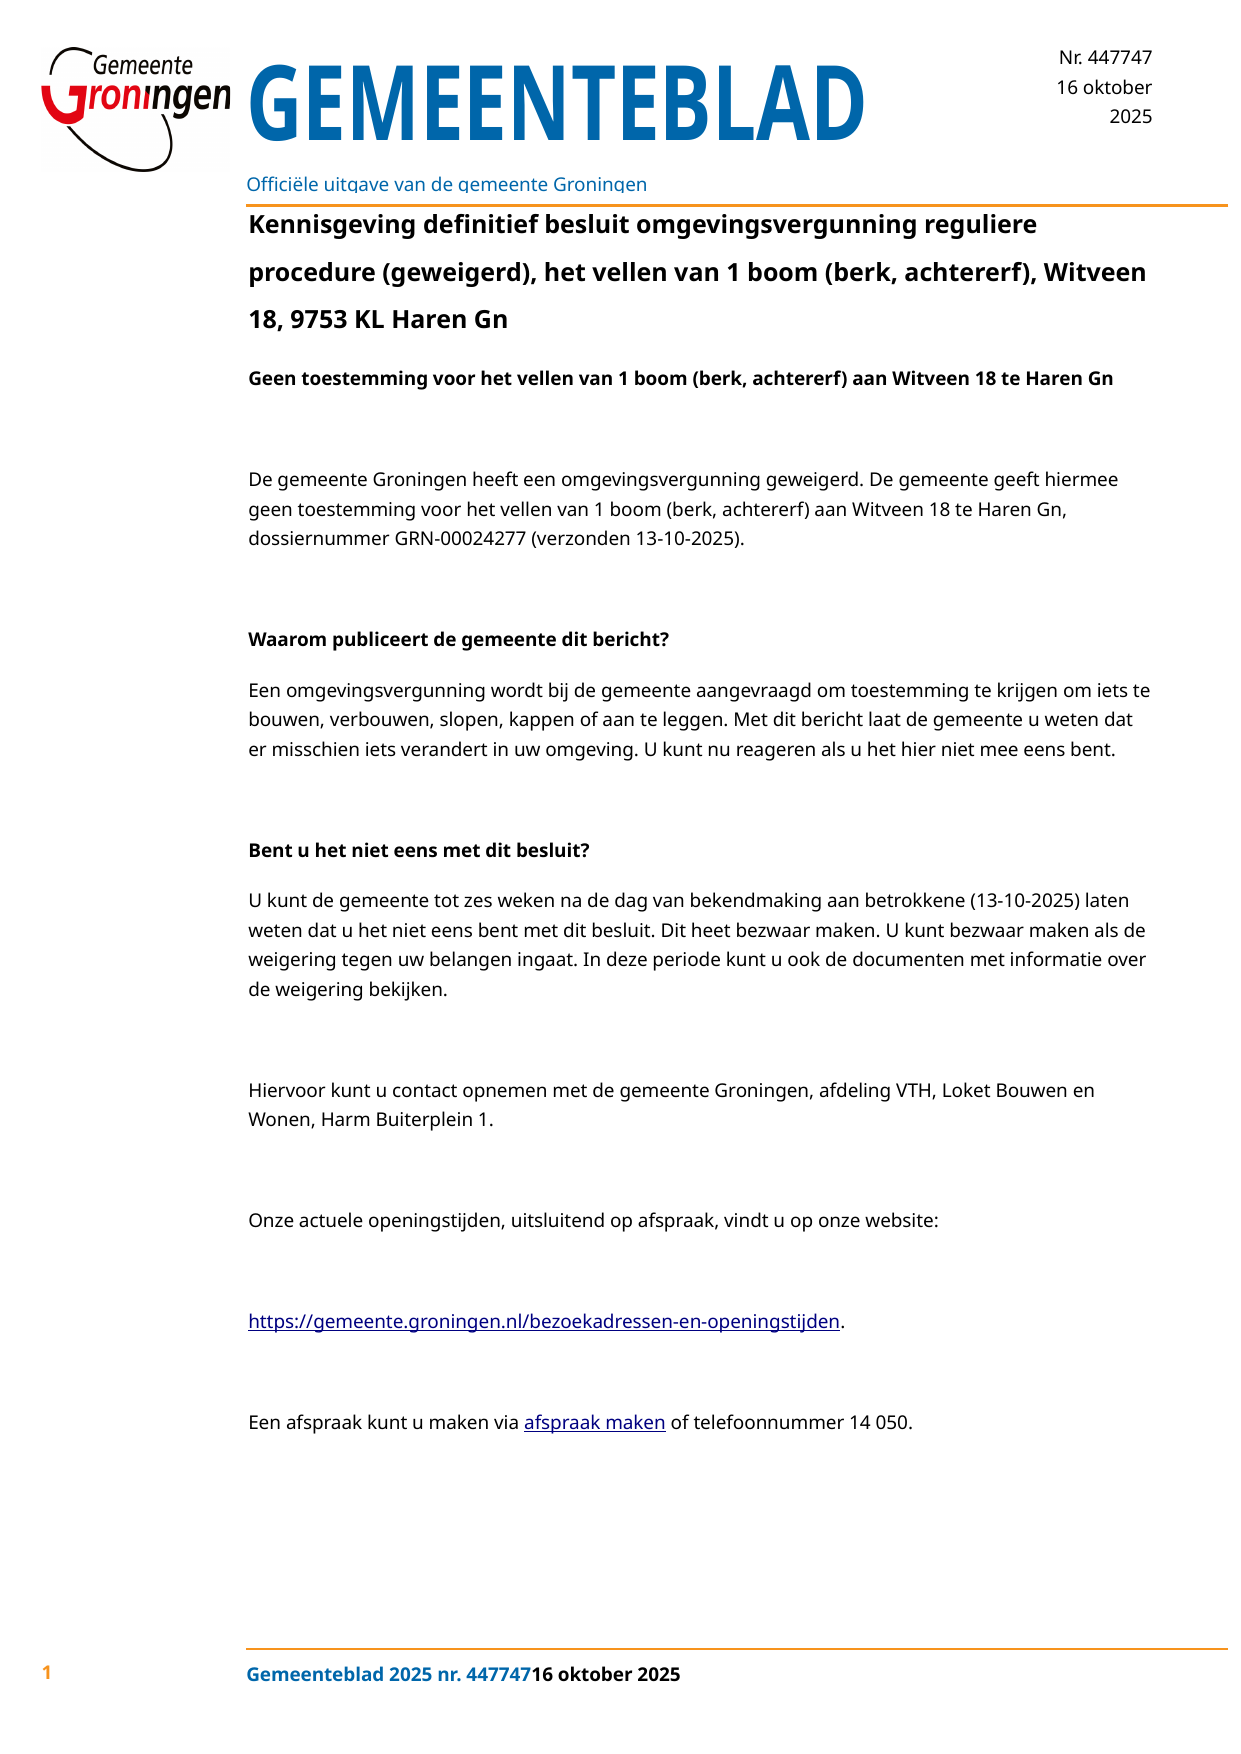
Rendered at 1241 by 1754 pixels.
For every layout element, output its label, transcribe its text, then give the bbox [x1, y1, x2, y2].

text Geen toestemming voor het vellen van 1 boom (berk, achtererf) aan Witveen 18 te Haren Gn [248, 366, 1152, 391]
text https://gemeente.groningen.nl/bezoekadressen-en-openingstijden. [248, 1308, 1152, 1334]
text Hiervoor kunt u contact opnemen met de gemeente Groningen, afdeling VTH, Loket Bouwen en Wonen, Harm Buiterplein 1. [248, 1077, 1152, 1132]
text Kennisgeving definitief besluit omgevingsvergunning reguliere procedure (geweigerd), het vellen van 1 boom (berk, achtererf), Witveen 18, 9753 KL Haren Gn [248, 207, 1152, 336]
text U kunt de gemeente tot zes weken na de dag van bekendmaking aan betrokkene (13-10-2025) laten weten dat u het niet eens bent met dit besluit. Dit heet bezwaar maken. U kunt bezwaar maken als de weigering tegen uw belangen ingaat. In deze periode kunt u ook de documenten met informatie over de weigering bekijken. [248, 887, 1152, 1002]
text Onze actuele openingstijden, uitsluitend op afspraak, vindt u op onze website: [248, 1207, 1152, 1233]
text Bent u het niet eens met dit besluit? [248, 837, 1152, 862]
text De gemeente Groningen heeft een omgevingsvergunning geweigerd. De gemeente geeft hiermee geen toestemming voor het vellen van 1 boom (berk, achtererf) aan Witveen 18 te Haren Gn, dossiernummer GRN-00024277 (verzonden 13-10-2025). [248, 466, 1152, 551]
text Waarom publiceert de gemeente dit bericht? [248, 626, 1152, 652]
picture [41, 47, 231, 172]
text Een omgevingsvergunning wordt bij de gemeente aangevraagd om toestemming te krijgen om iets te bouwen, verbouwen, slopen, kappen of aan te leggen. Met dit bericht laat de gemeente u weten dat er misschien iets verandert in uw omgeving. U kunt nu reageren als u het hier niet mee eens bent. [248, 677, 1152, 762]
text Een afspraak kunt u maken via afspraak maken of telefoonnummer 14 050. [248, 1409, 1152, 1434]
